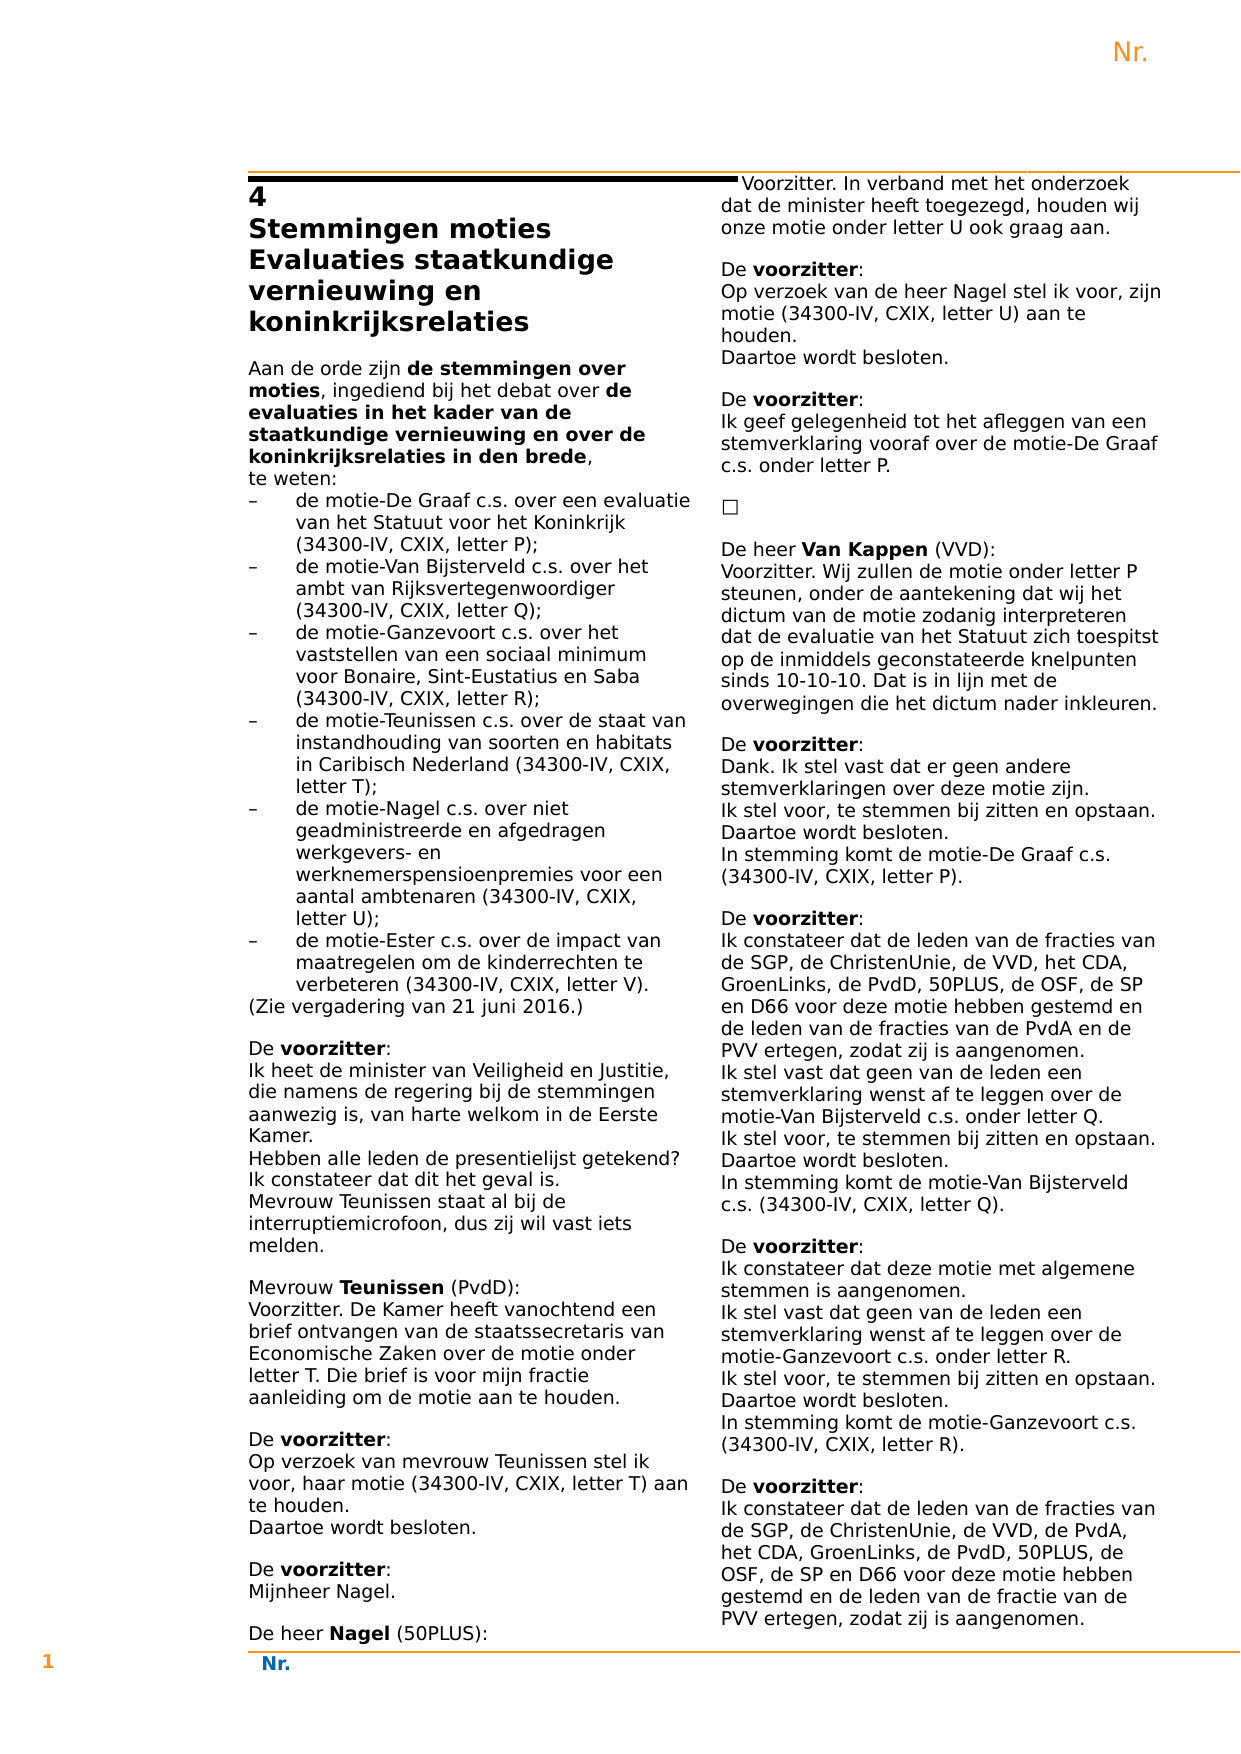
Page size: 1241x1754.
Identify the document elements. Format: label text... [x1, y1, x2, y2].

list de motie-De Graaf c.s. over een evaluatie van het Statuut voor het Koninkrijk (34300-IV, CXIX, letter P); [248, 490, 691, 556]
text De heer Nagel (50PLUS): [248, 1623, 691, 1645]
text De voorzitter: [248, 1037, 691, 1059]
text Daartoe wordt besloten. [721, 1150, 1163, 1172]
text De voorzitter: [721, 1476, 1163, 1498]
text Mevrouw Teunissen (PvdD): [248, 1277, 691, 1299]
title 4 Stemmingen moties Evaluaties staatkundige vernieuwing en koninkrijksrelaties [248, 182, 691, 338]
text Voorzitter. De Kamer heeft vanochtend een brief ontvangen van de staatssecretaris van Economische Zaken over de motie onder letter T. Die brief is voor mijn fractie aanleiding om de motie aan te houden. [248, 1299, 691, 1409]
text Daartoe wordt besloten. [721, 822, 1163, 844]
text Ik constateer dat deze motie met algemene stemmen is aangenomen. [721, 1258, 1163, 1302]
text Ik constateer dat de leden van de fracties van de SGP, de ChristenUnie, de VVD, het CDA, GroenLinks, de PvdD, 50PLUS, de OSF, de SP en D66 voor deze motie hebben gestemd en de leden van de fracties van de PvdA en de PVV ertegen, zodat zij is aangenomen. [721, 930, 1163, 1062]
list de motie-Ester c.s. over de impact van maatregelen om de kinderrechten te verbeteren (34300-IV, CXIX, letter V). [248, 929, 691, 996]
list de motie-Ganzevoort c.s. over het vaststellen van een sociaal minimum voor Bonaire, Sint-Eustatius en Saba (34300-IV, CXIX, letter R); [248, 622, 691, 710]
text Ik heet de minister van Veiligheid en Justitie, die namens de regering bij de stemmingen aanwezig is, van harte welkom in de Eerste Kamer. [248, 1059, 691, 1147]
text ⬜ [721, 497, 1163, 518]
text (Zie vergadering van 21 juni 2016.) [248, 996, 691, 1017]
text Ik stel voor, te stemmen bij zitten en opstaan. [721, 800, 1163, 822]
text De voorzitter: [248, 1429, 691, 1451]
list de motie-Nagel c.s. over niet geadministreerde en afgedragen werkgevers- en werknemerspensioenpremies voor een aantal ambtenaren (34300-IV, CXIX, letter U); [248, 798, 691, 929]
text Op verzoek van mevrouw Teunissen stel ik voor, haar motie (34300-IV, CXIX, letter T) aan te houden. [248, 1451, 691, 1517]
text De voorzitter: [248, 1559, 691, 1581]
text Voorzitter. In verband met het onderzoek dat de minister heeft toegezegd, houden wij onze motie onder letter U ook graag aan. [721, 173, 1163, 239]
text Op verzoek van de heer Nagel stel ik voor, zijn motie (34300-IV, CXIX, letter U) aan te houden. [721, 281, 1163, 347]
text Ik stel voor, te stemmen bij zitten en opstaan. [721, 1128, 1163, 1150]
text De voorzitter: [721, 908, 1163, 930]
text Mijnheer Nagel. [248, 1581, 691, 1603]
text te weten: [248, 468, 691, 490]
text Aan de orde zijn de stemmingen over moties, ingediend bij het debat over de evaluaties in het kader van de staatkundige vernieuwing en over de koninkrijksrelaties in den brede, [248, 358, 691, 468]
text Ik stel voor, te stemmen bij zitten en opstaan. [721, 1368, 1163, 1390]
text In stemming komt de motie-De Graaf c.s. (34300-IV, CXIX, letter P). [721, 844, 1163, 888]
text Daartoe wordt besloten. [248, 1517, 691, 1539]
text Mevrouw Teunissen staat al bij de interruptiemicrofoon, dus zij wil vast iets melden. [248, 1191, 691, 1257]
text De voorzitter: [721, 734, 1163, 756]
text Voorzitter. Wij zullen de motie onder letter P steunen, onder de aantekening dat wij het dictum van de motie zodanig interpreteren dat de evaluatie van het Statuut zich toespitst op de inmiddels geconstateerde knelpunten sinds 10-10-10. Dat is in lijn met de overwegingen die het dictum nader inkleuren. [721, 561, 1163, 714]
text De voorzitter: [721, 389, 1163, 411]
text Daartoe wordt besloten. [721, 1390, 1163, 1412]
text De voorzitter: [721, 1236, 1163, 1258]
list de motie-Van Bijsterveld c.s. over het ambt van Rijksvertegenwoordiger (34300-IV, CXIX, letter Q); [248, 556, 691, 622]
text Dank. Ik stel vast dat er geen andere stemverklaringen over deze motie zijn. [721, 756, 1163, 800]
text Ik stel vast dat geen van de leden een stemverklaring wenst af te leggen over de motie-Van Bijsterveld c.s. onder letter Q. [721, 1062, 1163, 1128]
text Ik constateer dat de leden van de fracties van de SGP, de ChristenUnie, de VVD, de PvdA, het CDA, GroenLinks, de PvdD, 50PLUS, de OSF, de SP en D66 voor deze motie hebben gestemd en de leden van de fractie van de PVV ertegen, zodat zij is aangenomen. [721, 1498, 1163, 1629]
text Ik stel vast dat geen van de leden een stemverklaring wenst af te leggen over de motie-Ganzevoort c.s. onder letter R. [721, 1302, 1163, 1368]
text Hebben alle leden de presentielijst getekend? Ik constateer dat dit het geval is. [248, 1147, 691, 1191]
text Ik geef gelegenheid tot het afleggen van een stemverklaring vooraf over de motie-De Graaf c.s. onder letter P. [721, 411, 1163, 477]
text In stemming komt de motie-Ganzevoort c.s. (34300-IV, CXIX, letter R). [721, 1412, 1163, 1456]
text Daartoe wordt besloten. [721, 347, 1163, 369]
text De heer Van Kappen (VVD): [721, 538, 1163, 561]
text In stemming komt de motie-Van Bijsterveld c.s. (34300-IV, CXIX, letter Q). [721, 1172, 1163, 1216]
text De voorzitter: [721, 259, 1163, 281]
list de motie-Teunissen c.s. over de staat van instandhouding van soorten en habitats in Caribisch Nederland (34300-IV, CXIX, letter T); [248, 710, 691, 798]
